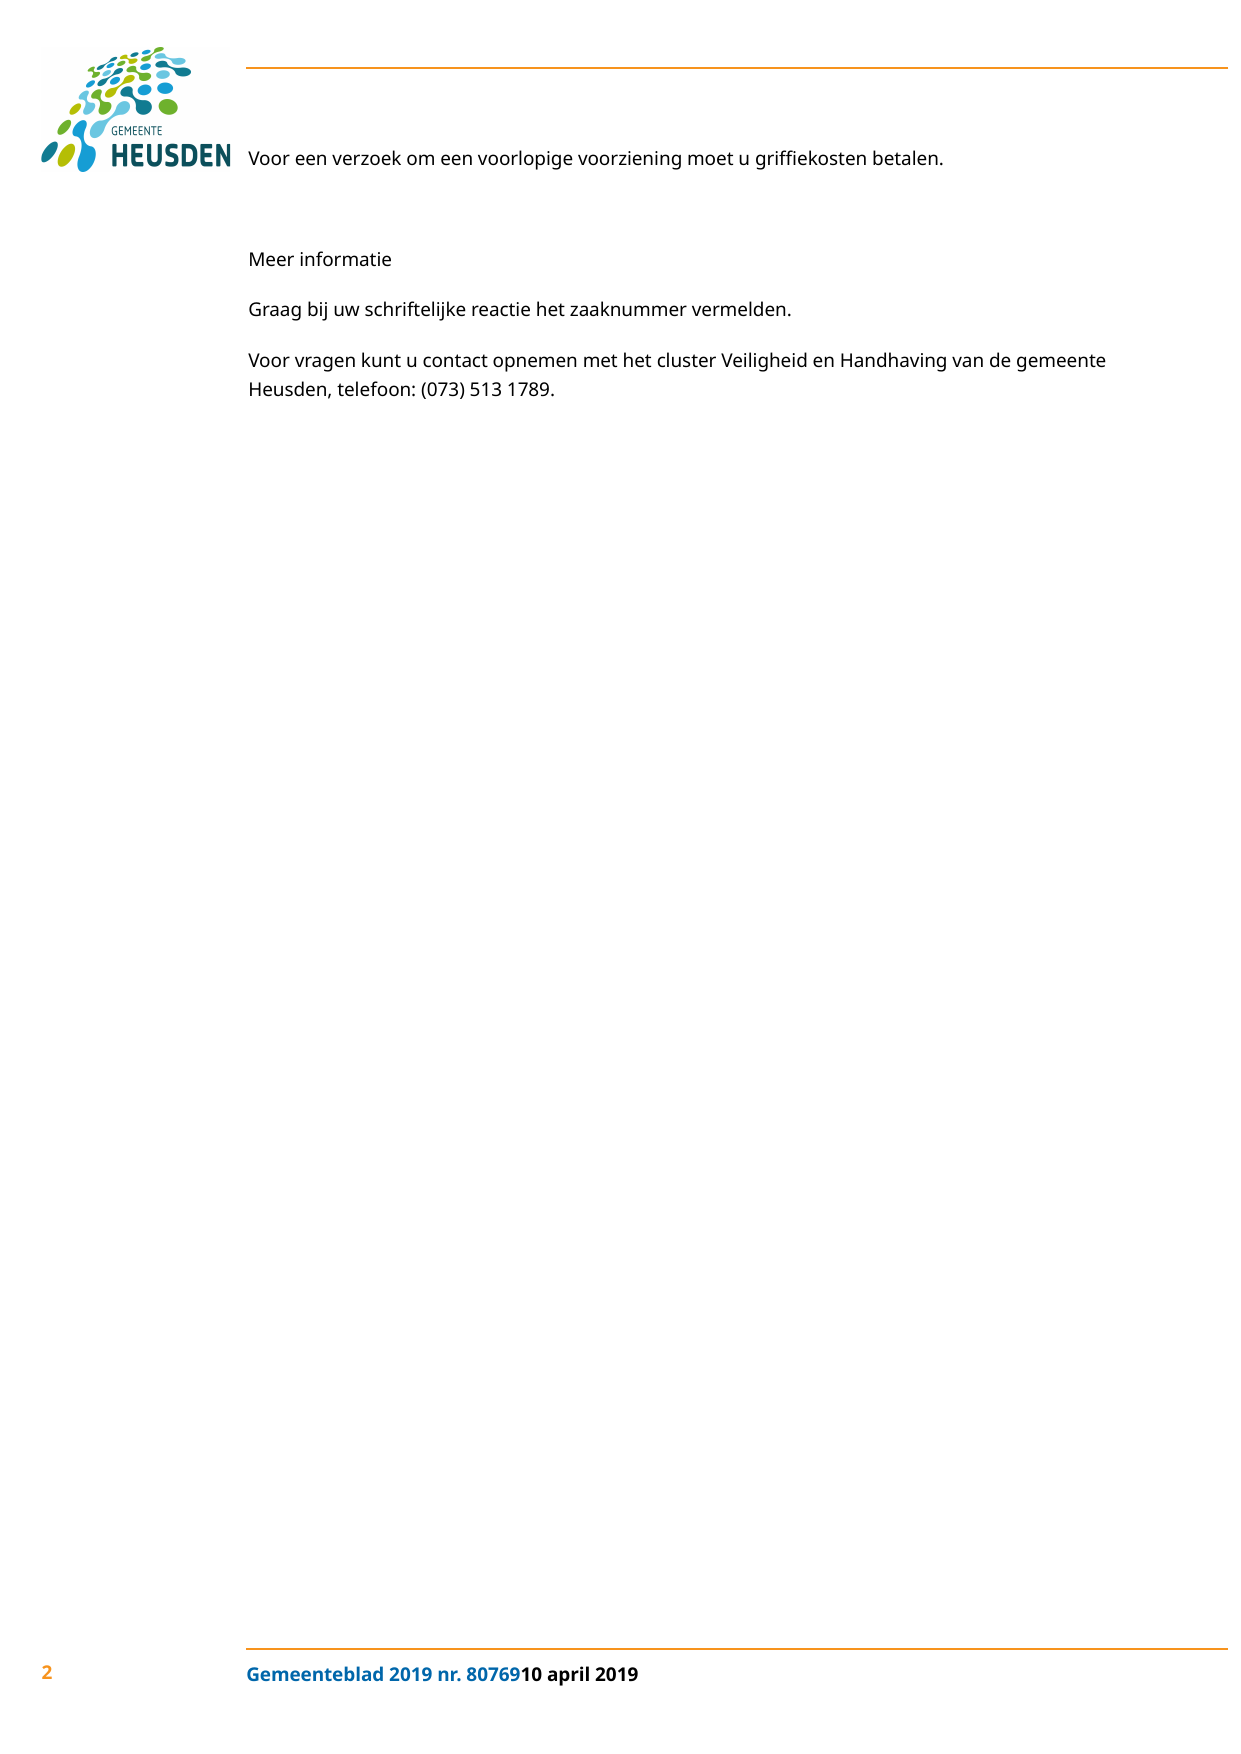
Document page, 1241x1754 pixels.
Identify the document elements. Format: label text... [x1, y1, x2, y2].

text Voor vragen kunt u contact opnemen met het cluster Veiligheid en Handhaving van de gemeente Heusden, telefoon: (073) 513 1789. [248, 347, 1152, 402]
text Meer informatie [248, 246, 1152, 272]
picture [41, 47, 231, 172]
text Graag bij uw schriftelijke reactie het zaaknummer vermelden. [248, 296, 1152, 322]
text Voor een verzoek om een voorlopige voorziening moet u griffiekosten betalen. [248, 145, 1152, 171]
